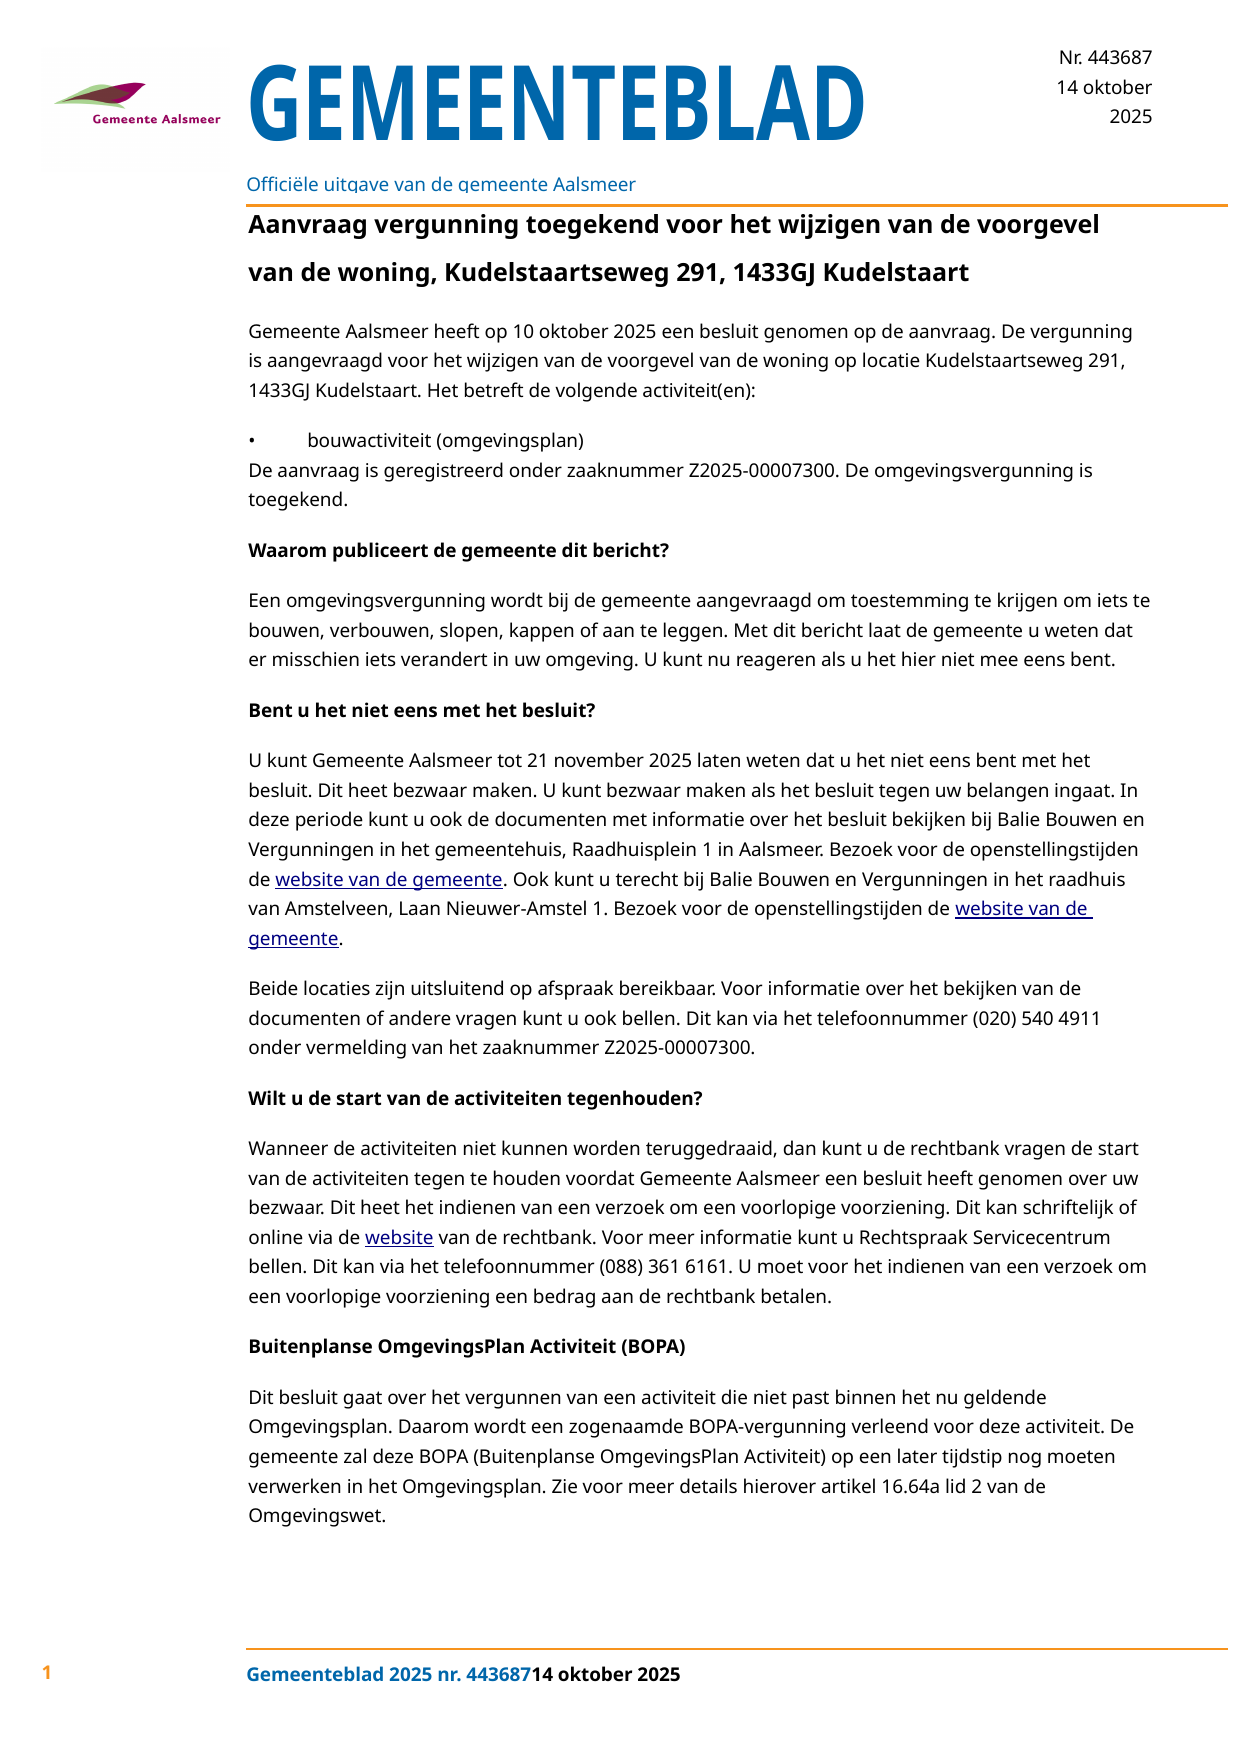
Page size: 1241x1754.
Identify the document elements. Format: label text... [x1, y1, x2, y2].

text Waarom publiceert de gemeente dit bericht? [248, 537, 1152, 563]
text Wilt u de start van de activiteiten tegenhouden? [248, 1085, 1152, 1111]
list bouwactiviteit (omgevingsplan) [248, 427, 1152, 453]
text U kunt Gemeente Aalsmeer tot 21 november 2025 laten weten dat u het niet eens bent met het besluit. Dit heet bezwaar maken. U kunt bezwaar maken als het besluit tegen uw belangen ingaat. In deze periode kunt u ook de documenten met informatie over het besluit bekijken bij Balie Bouwen en Vergunningen in het gemeentehuis, Raadhuisplein 1 in Aalsmeer. Bezoek voor de openstellingstijden de website van de gemeente. Ook kunt u terecht bij Balie Bouwen en Vergunningen in het raadhuis van Amstelveen, Laan Nieuwer-Amstel 1. Bezoek voor de openstellingstijden de website van de gemeente. [248, 747, 1152, 951]
text Aanvraag vergunning toegekend voor het wijzigen van de voorgevel van de woning, Kudelstaartseweg 291, 1433GJ Kudelstaart [248, 207, 1152, 288]
text Een omgevingsvergunning wordt bij de gemeente aangevraagd om toestemming te krijgen om iets te bouwen, verbouwen, slopen, kappen of aan te leggen. Met dit bericht laat de gemeente u weten dat er misschien iets verandert in uw omgeving. U kunt nu reageren als u het hier niet mee eens bent. [248, 587, 1152, 672]
text Buitenplanse OmgevingsPlan Activiteit (BOPA) [248, 1334, 1152, 1359]
text Wanneer de activiteiten niet kunnen worden teruggedraaid, dan kunt u de rechtbank vragen de start van de activiteiten tegen te houden voordat Gemeente Aalsmeer een besluit heeft genomen over uw bezwaar. Dit heet het indienen van een verzoek om een voorlopige voorziening. Dit kan schriftelijk of online via de website van de rechtbank. Voor meer informatie kunt u Rechtspraak Servicecentrum bellen. Dit kan via het telefoonnummer (088) 361 6161. U moet voor het indienen van een verzoek om een voorlopige voorziening een bedrag aan de rechtbank betalen. [248, 1135, 1152, 1309]
text De aanvraag is geregistreerd onder zaaknummer Z2025-00007300. De omgevingsvergunning is toegekend. [248, 457, 1152, 512]
text Bent u het niet eens met het besluit? [248, 697, 1152, 723]
text Beide locaties zijn uitsluitend op afspraak bereikbaar. Voor informatie over het bekijken van de documenten of andere vragen kunt u ook bellen. Dit kan via het telefoonnummer (020) 540 4911 onder vermelding van het zaaknummer Z2025-00007300. [248, 975, 1152, 1060]
text Gemeente Aalsmeer heeft op 10 oktober 2025 een besluit genomen op de aanvraag. De vergunning is aangevraagd voor het wijzigen van de voorgevel van de woning op locatie Kudelstaartseweg 291, 1433GJ Kudelstaart. Het betreft de volgende activiteit(en): [248, 318, 1152, 403]
picture [41, 47, 231, 172]
text Dit besluit gaat over het vergunnen van een activiteit die niet past binnen het nu geldende Omgevingsplan. Daarom wordt een zogenaamde BOPA-vergunning verleend voor deze activiteit. De gemeente zal deze BOPA (Buitenplanse OmgevingsPlan Activiteit) op een later tijdstip nog moeten verwerken in het Omgevingsplan. Zie voor meer details hierover artikel 16.64a lid 2 van de Omgevingswet. [248, 1384, 1152, 1528]
